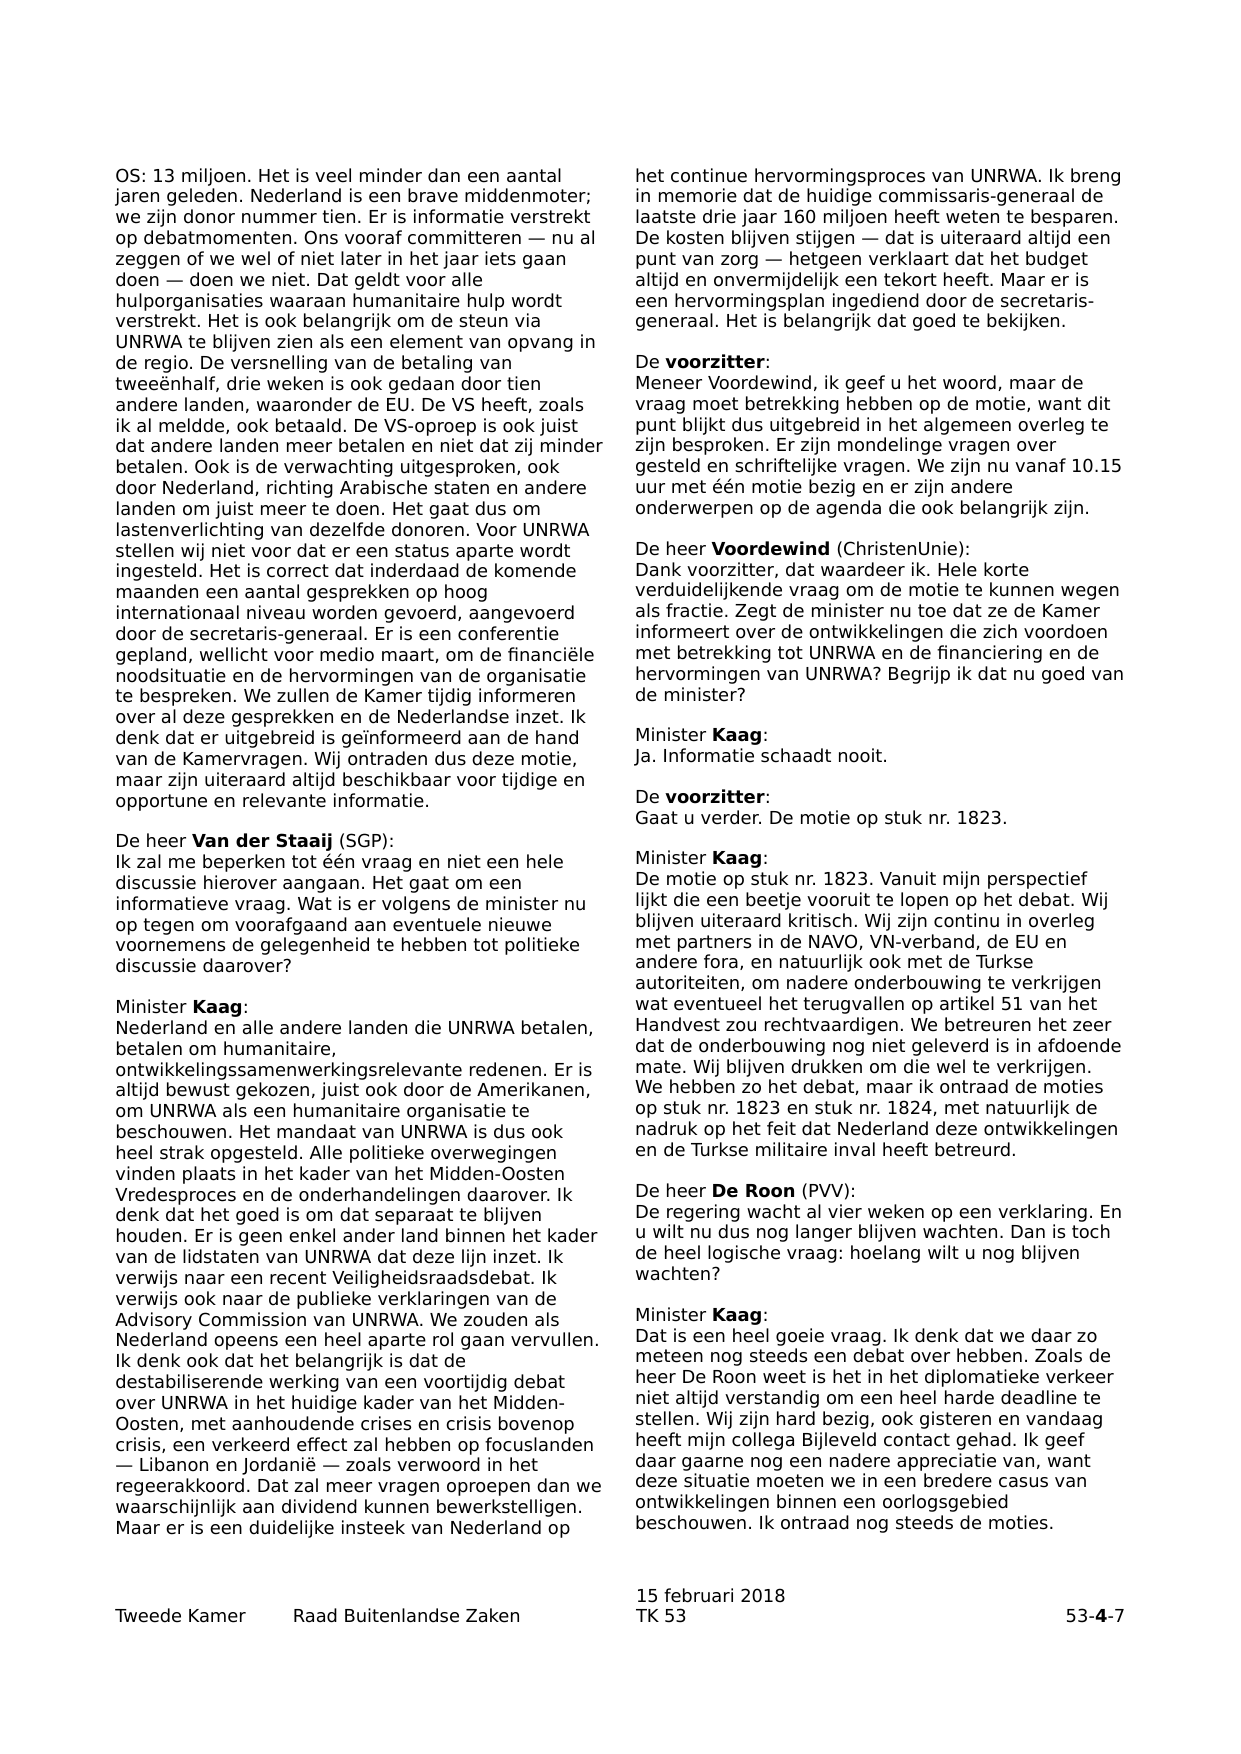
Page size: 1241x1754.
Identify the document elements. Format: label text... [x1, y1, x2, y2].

text De regering wacht al vier weken op een verklaring. En u wilt nu dus nog langer blijven wachten. Dan is toch de heel logische vraag: hoelang wilt u nog blijven wachten? [635, 1201, 1125, 1285]
text Dat is een heel goeie vraag. Ik denk dat we daar zo meteen nog steeds een debat over hebben. Zoals de heer De Roon weet is het in het diplomatieke verkeer niet altijd verstandig om een heel harde deadline te stellen. Wij zijn hard bezig, ook gisteren en vandaag heeft mijn collega Bijleveld contact gehad. Ik geef daar gaarne nog een nadere appreciatie van, want deze situatie moeten we in een bredere casus van ontwikkelingen binnen een oorlogsgebied beschouwen. Ik ontraad nog steeds de moties. [635, 1325, 1125, 1534]
text Nederland en alle andere landen die UNRWA betalen, betalen om humanitaire, ontwikkelingssamenwerkingsrelevante redenen. Er is altijd bewust gekozen, juist ook door de Amerikanen, om UNRWA als een humanitaire organisatie te beschouwen. Het mandaat van UNRWA is dus ook heel strak opgesteld. Alle politieke overwegingen vinden plaats in het kader van het Midden-Oosten Vredesproces en de onderhandelingen daarover. Ik denk dat het goed is om dat separaat te blijven houden. Er is geen enkel ander land binnen het kader van de lidstaten van UNRWA dat deze lijn inzet. Ik verwijs naar een recent Veiligheidsraadsdebat. Ik verwijs ook naar de publieke verklaringen van de Advisory Commission van UNRWA. We zouden als Nederland opeens een heel aparte rol gaan vervullen. Ik denk ook dat het belangrijk is dat de destabiliserende werking van een voortijdig debat over UNRWA in het huidige kader van het Midden-Oosten, met aanhoudende crises en crisis bovenop crisis, een verkeerd effect zal hebben op focuslanden — Libanon en Jordanië — zoals verwoord in het regeerakkoord. Dat zal meer vragen oproepen dan we waarschijnlijk aan dividend kunnen bewerkstelligen. Maar er is een duidelijke insteek van Nederland op [115, 1018, 605, 1538]
text Meneer Voordewind, ik geef u het woord, maar de vraag moet betrekking hebben op de motie, want dit punt blijkt dus uitgebreid in het algemeen overleg te zijn besproken. Er zijn mondelinge vragen over gesteld en schriftelijke vragen. We zijn nu vanaf 10.15 uur met één motie bezig en er zijn andere onderwerpen op de agenda die ook belangrijk zijn. [635, 373, 1125, 518]
text Ik zal me beperken tot één vraag en niet een hele discussie hierover aangaan. Het gaat om een informatieve vraag. Wat is er volgens de minister nu op tegen om voorafgaand aan eventuele nieuwe voornemens de gelegenheid te hebben tot politieke discussie daarover? [115, 852, 605, 977]
text het continue hervormingsproces van UNRWA. Ik breng in memorie dat de huidige commissaris-generaal de laatste drie jaar 160 miljoen heeft weten te besparen. De kosten blijven stijgen — dat is uiteraard altijd een punt van zorg — hetgeen verklaart dat het budget altijd en onvermijdelijk een tekort heeft. Maar er is een hervormingsplan ingediend door de secretaris-generaal. Het is belangrijk dat goed te bekijken. [635, 165, 1125, 332]
text Minister Kaag: [635, 848, 1125, 869]
text Ja. Informatie schaadt nooit. [635, 746, 1125, 767]
text De motie op stuk nr. 1823. Vanuit mijn perspectief lijkt die een beetje vooruit te lopen op het debat. Wij blijven uiteraard kritisch. Wij zijn continu in overleg met partners in de NAVO, VN-verband, de EU en andere fora, en natuurlijk ook met de Turkse autoriteiten, om nadere onderbouwing te verkrijgen wat eventueel het terugvallen op artikel 51 van het Handvest zou rechtvaardigen. We betreuren het zeer dat de onderbouwing nog niet geleverd is in afdoende mate. Wij blijven drukken om die wel te verkrijgen. We hebben zo het debat, maar ik ontraad de moties op stuk nr. 1823 en stuk nr. 1824, met natuurlijk de nadruk op het feit dat Nederland deze ontwikkelingen en de Turkse militaire inval heeft betreurd. [635, 869, 1125, 1161]
text Minister Kaag: [635, 1305, 1125, 1325]
text De heer De Roon (PVV): [635, 1181, 1125, 1201]
text De voorzitter: [635, 352, 1125, 373]
text De voorzitter: [635, 787, 1125, 807]
text Gaat u verder. De motie op stuk nr. 1823. [635, 807, 1125, 828]
text Minister Kaag: [115, 997, 605, 1018]
text OS: 13 miljoen. Het is veel minder dan een aantal jaren geleden. Nederland is een brave middenmoter; we zijn donor nummer tien. Er is informatie verstrekt op debatmomenten. Ons vooraf committeren — nu al zeggen of we wel of niet later in het jaar iets gaan doen — doen we niet. Dat geldt voor alle hulporganisaties waaraan humanitaire hulp wordt verstrekt. Het is ook belangrijk om de steun via UNRWA te blijven zien als een element van opvang in de regio. De versnelling van de betaling van tweeënhalf, drie weken is ook gedaan door tien andere landen, waaronder de EU. De VS heeft, zoals ik al meldde, ook betaald. De VS-oproep is ook juist dat andere landen meer betalen en niet dat zij minder betalen. Ook is de verwachting uitgesproken, ook door Nederland, richting Arabische staten en andere landen om juist meer te doen. Het gaat dus om lastenverlichting van dezelfde donoren. Voor UNRWA stellen wij niet voor dat er een status aparte wordt ingesteld. Het is correct dat inderdaad de komende maanden een aantal gesprekken op hoog internationaal niveau worden gevoerd, aangevoerd door de secretaris-generaal. Er is een conferentie gepland, wellicht voor medio maart, om de financiële noodsituatie en de hervormingen van de organisatie te bespreken. We zullen de Kamer tijdig informeren over al deze gesprekken en de Nederlandse inzet. Ik denk dat er uitgebreid is geïnformeerd aan de hand van de Kamervragen. Wij ontraden dus deze motie, maar zijn uiteraard altijd beschikbaar voor tijdige en opportune en relevante informatie. [115, 165, 605, 811]
text De heer Van der Staaij (SGP): [115, 831, 605, 852]
text De heer Voordewind (ChristenUnie): [635, 538, 1125, 559]
text Dank voorzitter, dat waardeer ik. Hele korte verduidelijkende vraag om de motie te kunnen wegen als fractie. Zegt de minister nu toe dat ze de Kamer informeert over de ontwikkelingen die zich voordoen met betrekking tot UNRWA en de financiering en de hervormingen van UNRWA? Begrijp ik dat nu goed van de minister? [635, 559, 1125, 705]
text Minister Kaag: [635, 725, 1125, 746]
